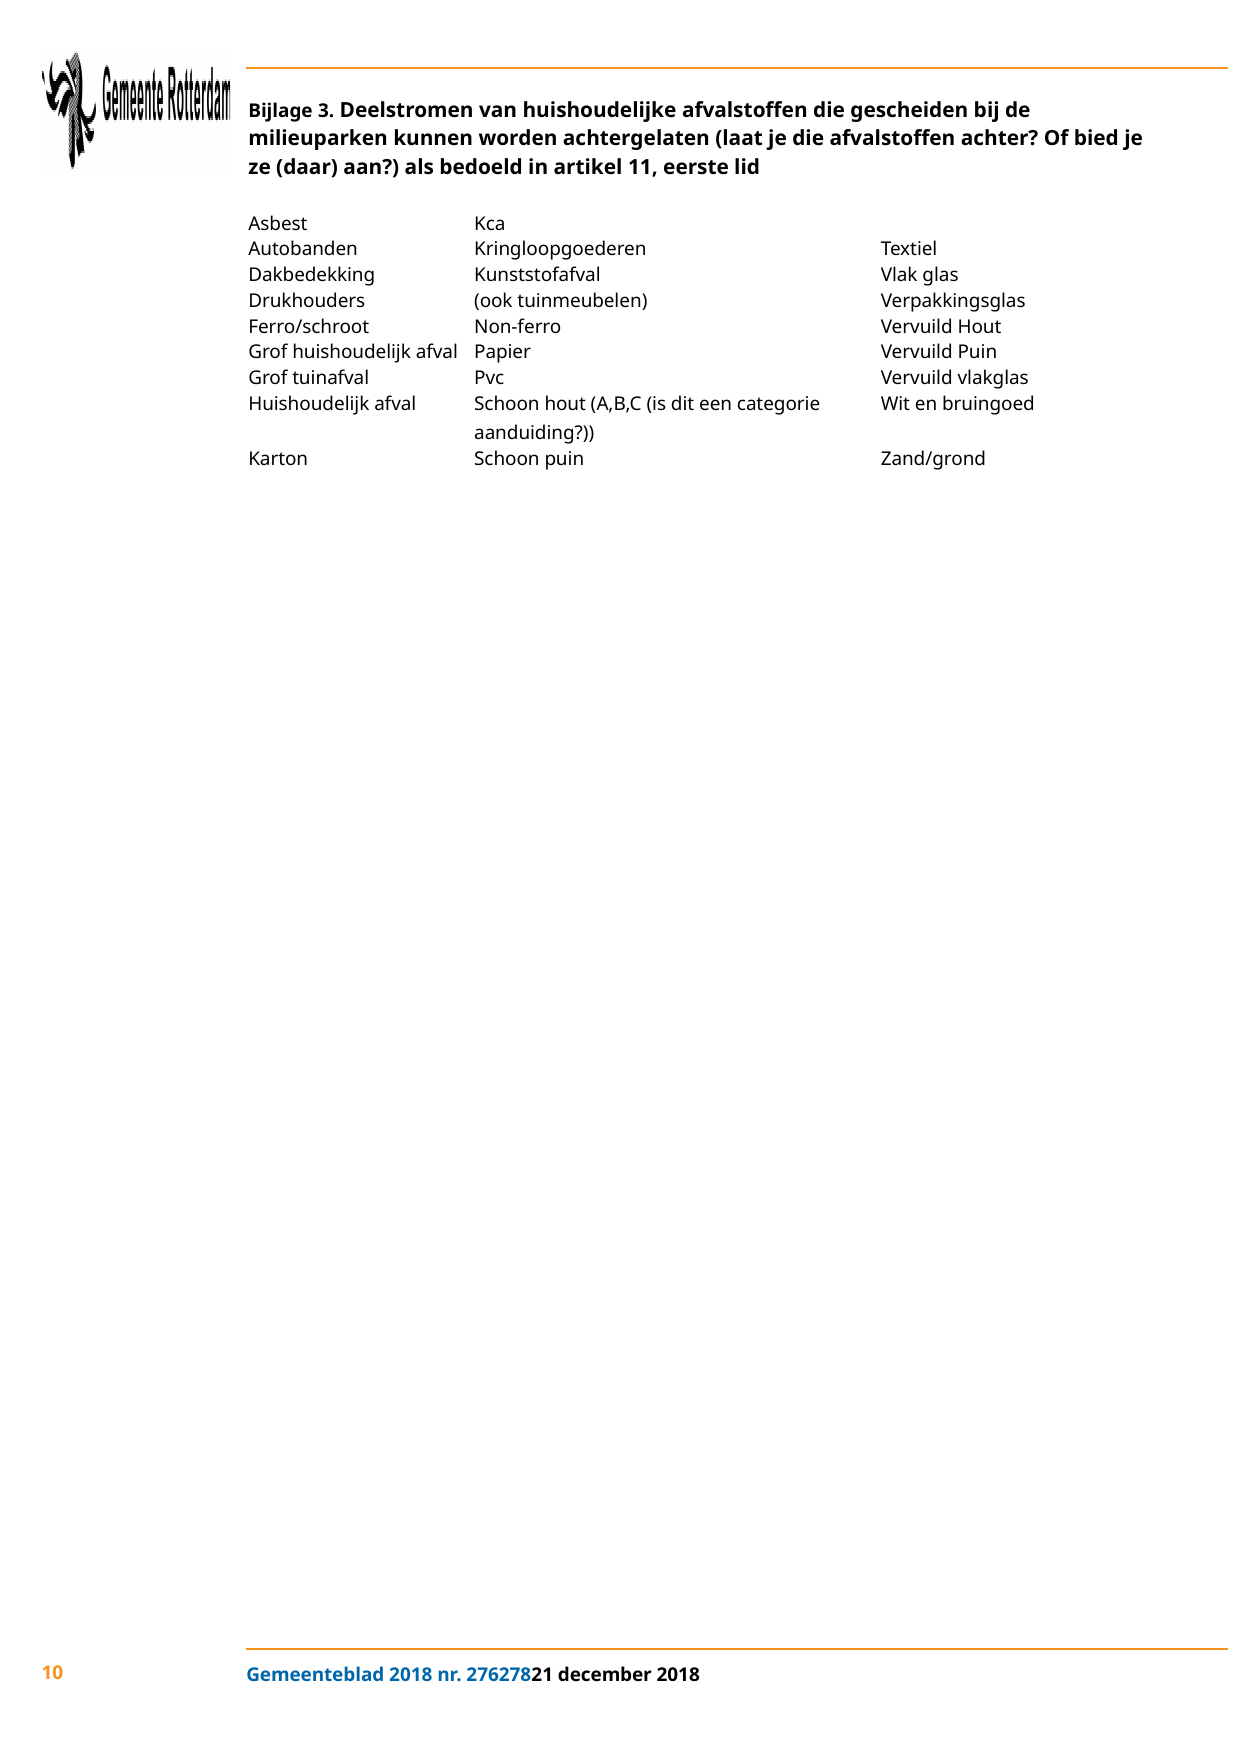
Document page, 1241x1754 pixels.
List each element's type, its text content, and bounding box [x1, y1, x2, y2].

table_cell Papier [474, 339, 881, 364]
table_cell Ferro/schroot [248, 313, 474, 338]
table_cell Dakbedekking [248, 261, 474, 287]
table_cell Verpakkingsglas [881, 287, 1152, 313]
table_cell (ook tuinmeubelen) [474, 287, 881, 313]
table_cell Grof huishoudelijk afval [248, 339, 474, 364]
table_cell Schoon puin [474, 445, 881, 471]
table_cell Vervuild Puin [881, 339, 1152, 364]
table_cell Huishoudelijk afval [248, 390, 474, 445]
table_cell Drukhouders [248, 287, 474, 313]
table_cell Vervuild Hout [881, 313, 1152, 338]
table_cell Textiel [881, 236, 1152, 261]
table_cell Non-ferro [474, 313, 881, 338]
table_header Kca [474, 210, 881, 236]
text Bijlage 3. Deelstromen van huishoudelijke afvalstoffen die gescheiden bij de milieuparken kunnen worden achtergelaten (laat je die afvalstoffen achter? Of bied je ze (daar) aan?) als bedoeld in artikel 11, eerste lid [248, 95, 1152, 180]
table_cell Vervuild vlakglas [881, 364, 1152, 390]
table_cell Zand/grond [881, 445, 1152, 471]
picture [41, 47, 231, 172]
table_header Asbest [248, 210, 474, 236]
table_header [881, 210, 1152, 236]
table_cell Karton [248, 445, 474, 471]
table_cell Wit en bruingoed [881, 390, 1152, 445]
table_cell Kunststofafval [474, 261, 881, 287]
table_cell Grof tuinafval [248, 364, 474, 390]
table_cell Kringloopgoederen [474, 236, 881, 261]
table_cell Schoon hout (A,B,C (is dit een categorie aanduiding?)) [474, 390, 881, 445]
table_cell Autobanden [248, 236, 474, 261]
table_cell Pvc [474, 364, 881, 390]
table_cell Vlak glas [881, 261, 1152, 287]
